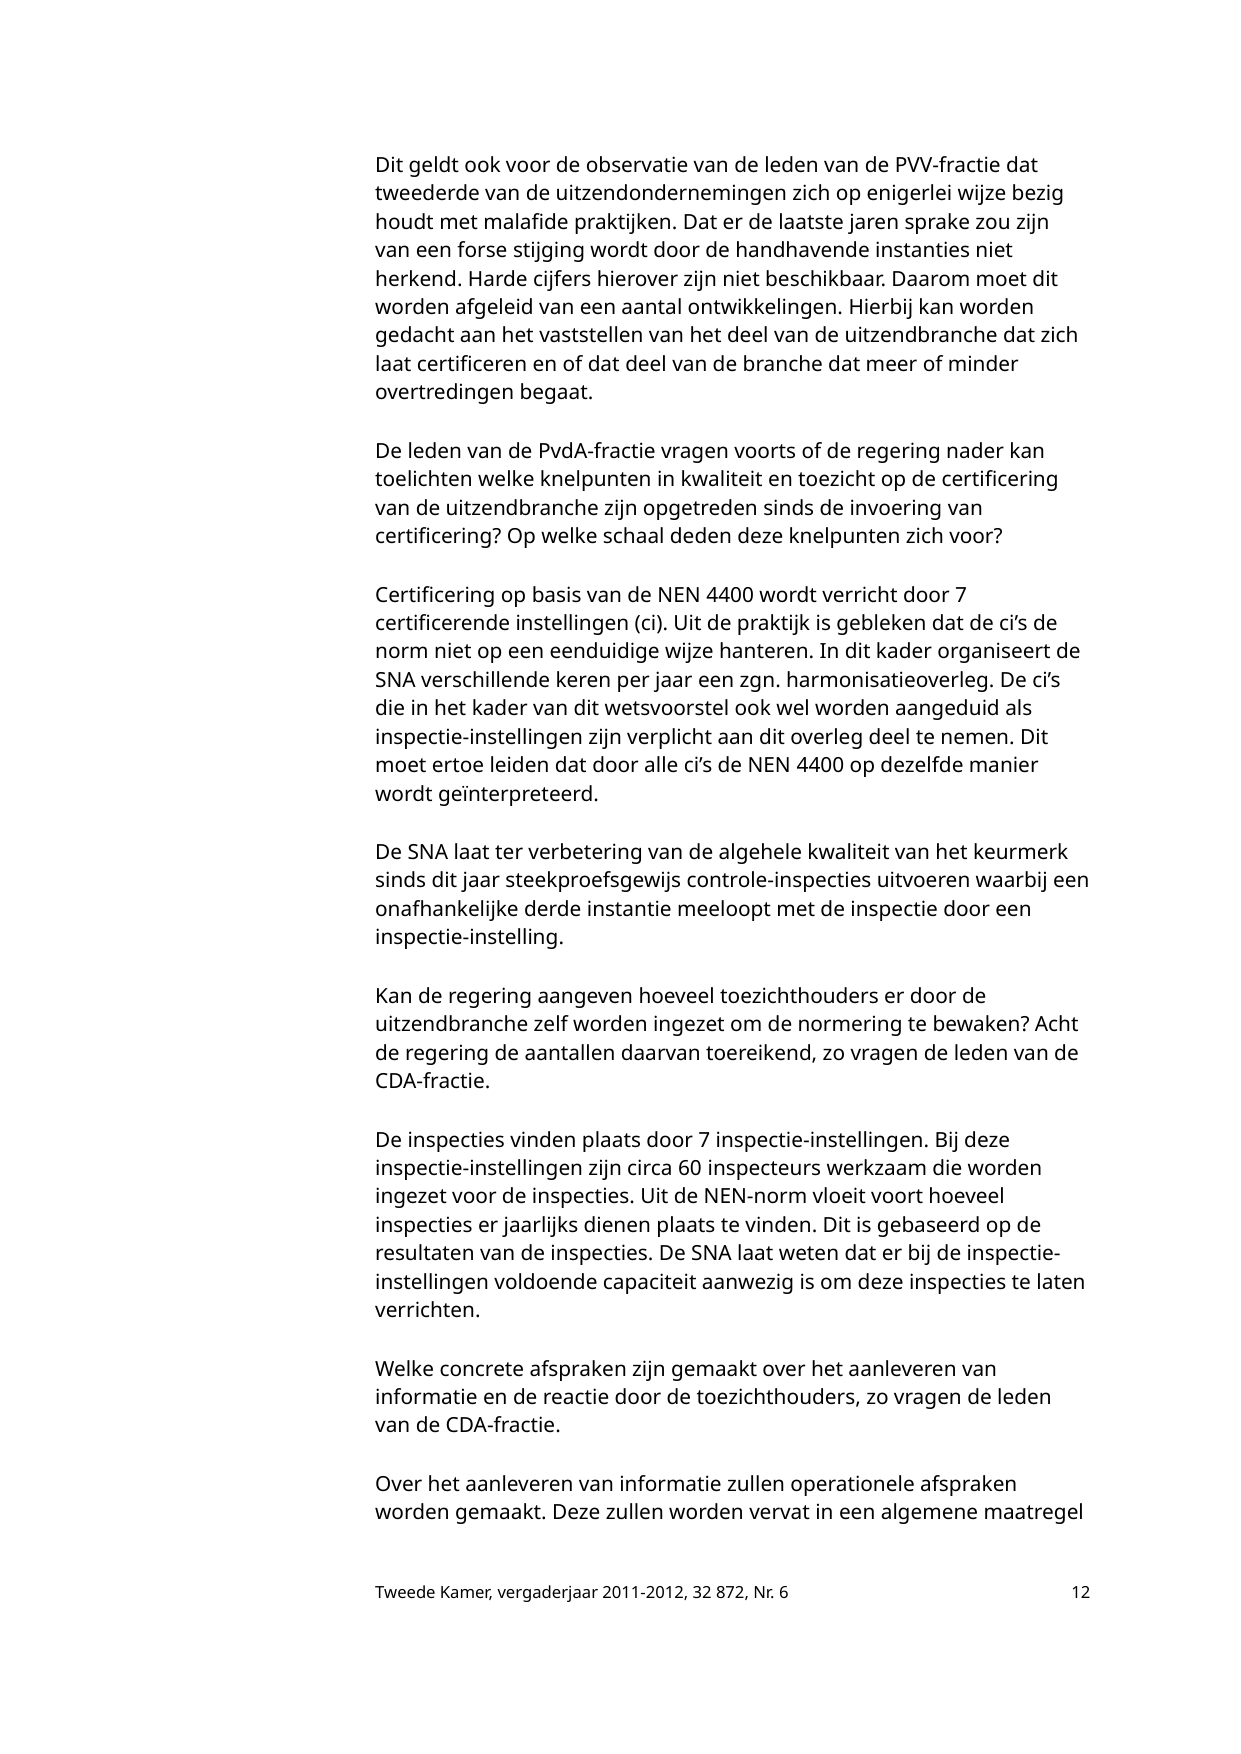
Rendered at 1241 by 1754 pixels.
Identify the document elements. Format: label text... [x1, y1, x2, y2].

text Over het aanleveren van informatie zullen operationele afspraken worden gemaakt. Deze zullen worden vervat in een algemene maatregel [375, 1469, 1090, 1526]
text Dit geldt ook voor de observatie van de leden van de PVV-fractie dat tweederde van de uitzendondernemingen zich op enigerlei wijze bezig houdt met malafide praktijken. Dat er de laatste jaren sprake zou zijn van een forse stijging wordt door de handhavende instanties niet herkend. Harde cijfers hierover zijn niet beschikbaar. Daarom moet dit worden afgeleid van een aantal ontwikkelingen. Hierbij kan worden gedacht aan het vaststellen van het deel van de uitzendbranche dat zich laat certificeren en of dat deel van de branche dat meer of minder overtredingen begaat. [375, 150, 1090, 406]
text De leden van de PvdA-fractie vragen voorts of de regering nader kan toelichten welke knelpunten in kwaliteit en toezicht op de certificering van de uitzendbranche zijn opgetreden sinds de invoering van certificering? Op welke schaal deden deze knelpunten zich voor? [375, 436, 1090, 550]
text De SNA laat ter verbetering van de algehele kwaliteit van het keurmerk sinds dit jaar steekproefsgewijs controle-inspecties uitvoeren waarbij een onafhankelijke derde instantie meeloopt met de inspectie door een inspectie-instelling. [375, 837, 1090, 951]
text Certificering op basis van de NEN 4400 wordt verricht door 7 certificerende instellingen (ci). Uit de praktijk is gebleken dat de ci’s de norm niet op een eenduidige wijze hanteren. In dit kader organiseert de SNA verschillende keren per jaar een zgn. harmonisatieoverleg. De ci’s die in het kader van dit wetsvoorstel ook wel worden aangeduid als inspectie-instellingen zijn verplicht aan dit overleg deel te nemen. Dit moet ertoe leiden dat door alle ci’s de NEN 4400 op dezelfde manier wordt geïnterpreteerd. [375, 580, 1090, 807]
text Kan de regering aangeven hoeveel toezichthouders er door de uitzendbranche zelf worden ingezet om de normering te bewaken? Acht de regering de aantallen daarvan toereikend, zo vragen de leden van de CDA-fractie. [375, 981, 1090, 1095]
text Welke concrete afspraken zijn gemaakt over het aanleveren van informatie en de reactie door de toezichthouders, zo vragen de leden van de CDA-fractie. [375, 1354, 1090, 1439]
text De inspecties vinden plaats door 7 inspectie-instellingen. Bij deze inspectie-instellingen zijn circa 60 inspecteurs werkzaam die worden ingezet voor de inspecties. Uit de NEN-norm vloeit voort hoeveel inspecties er jaarlijks dienen plaats te vinden. Dit is gebaseerd op de resultaten van de inspecties. De SNA laat weten dat er bij de inspectie-instellingen voldoende capaciteit aanwezig is om deze inspecties te laten verrichten. [375, 1125, 1090, 1324]
